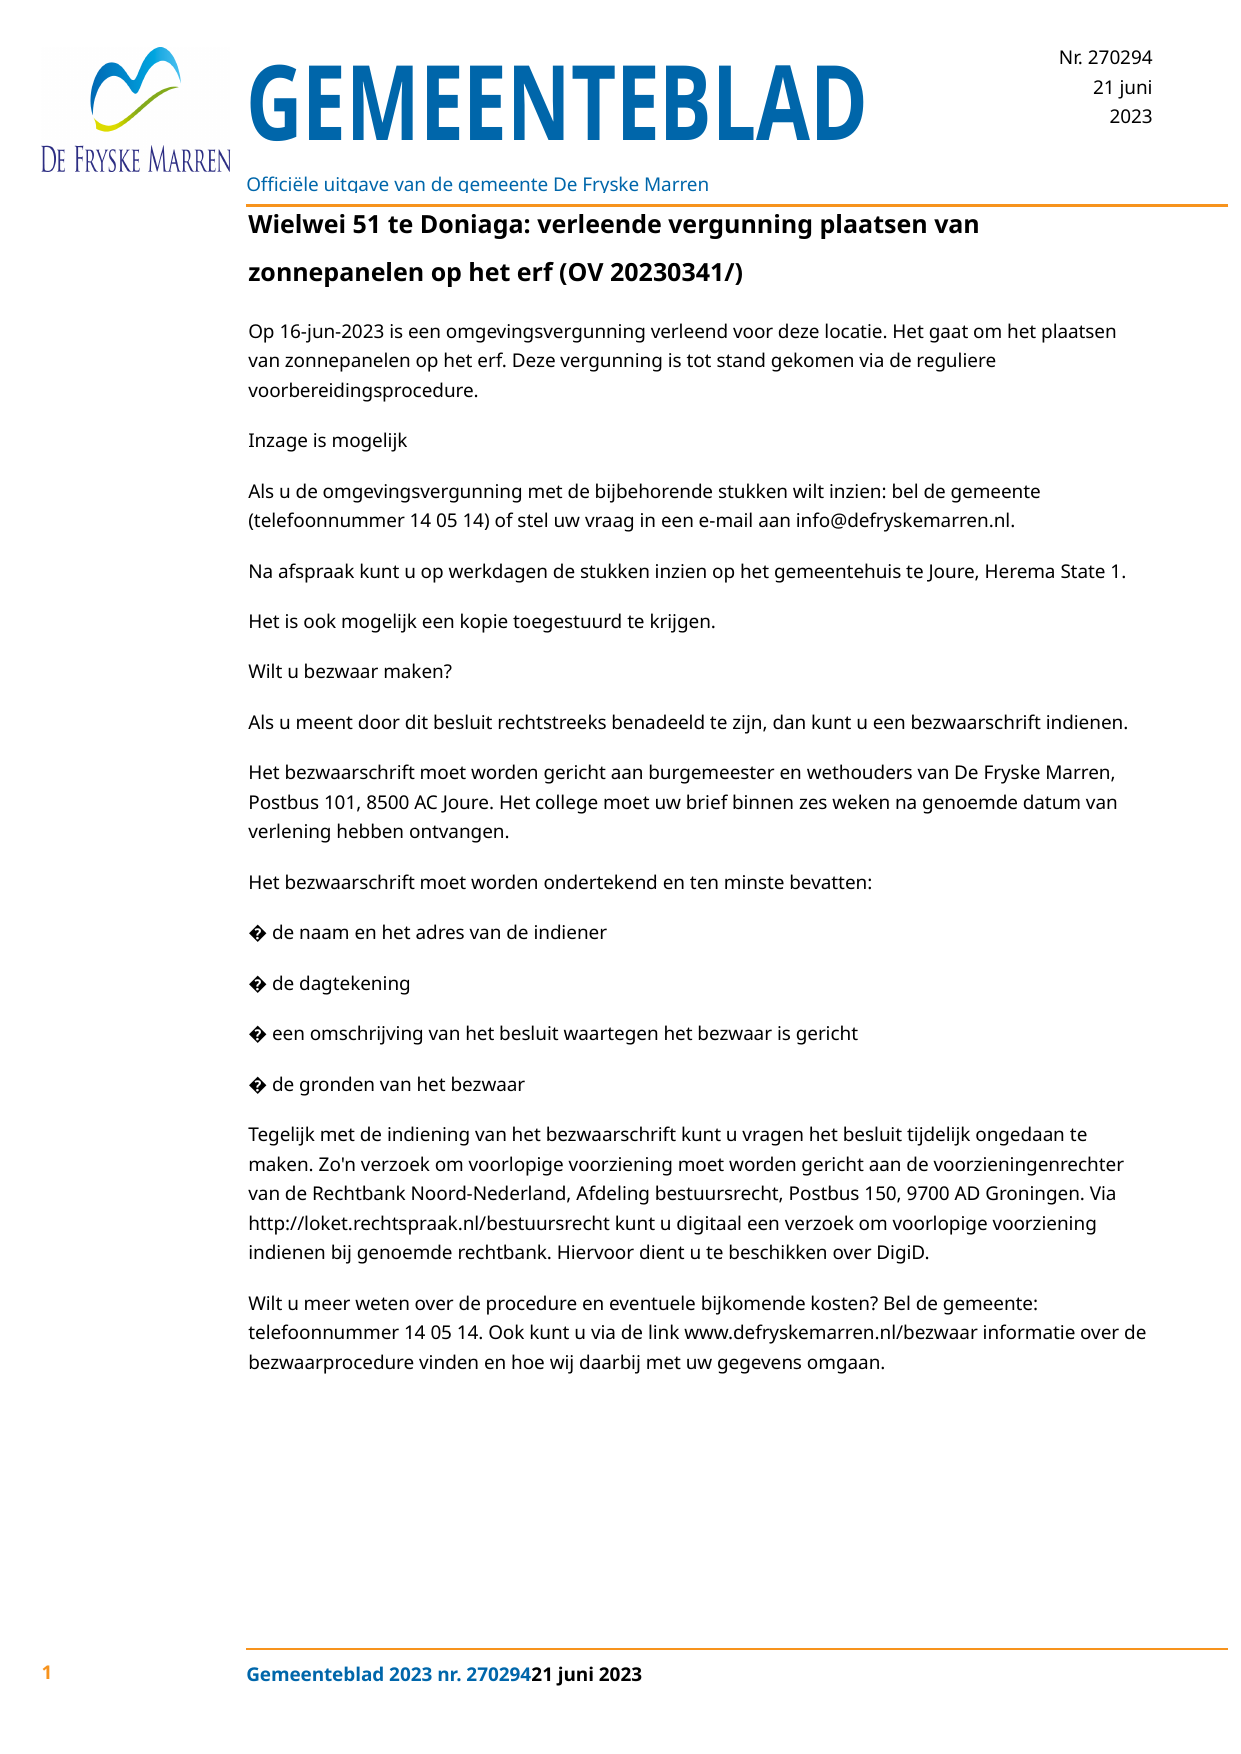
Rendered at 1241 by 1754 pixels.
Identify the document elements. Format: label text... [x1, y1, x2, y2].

text Als u meent door dit besluit rechtstreeks benadeeld te zijn, dan kunt u een bezwaarschrift indienen. [248, 709, 1152, 735]
text Als u de omgevingsvergunning met de bijbehorende stukken wilt inzien: bel de gemeente (telefoonnummer 14 05 14) of stel uw vraag in een e-mail aan info@defryskemarren.nl. [248, 478, 1152, 533]
picture [41, 47, 231, 172]
text � de dagtekening [248, 970, 1152, 996]
text � de naam en het adres van de indiener [248, 919, 1152, 945]
text Op 16-jun-2023 is een omgevingsvergunning verleend voor deze locatie. Het gaat om het plaatsen van zonnepanelen op het erf. Deze vergunning is tot stand gekomen via de reguliere voorbereidingsprocedure. [248, 318, 1152, 403]
text Het bezwaarschrift moet worden ondertekend en ten minste bevatten: [248, 869, 1152, 895]
text � de gronden van het bezwaar [248, 1071, 1152, 1097]
text Wielwei 51 te Doniaga: verleende vergunning plaatsen van zonnepanelen op het erf (OV 20230341/) [248, 207, 1152, 288]
text Tegelijk met de indiening van het bezwaarschrift kunt u vragen het besluit tijdelijk ongedaan te maken. Zo'n verzoek om voorlopige voorziening moet worden gericht aan de voorzieningenrechter van de Rechtbank Noord-Nederland, Afdeling bestuursrecht, Postbus 150, 9700 AD Groningen. Via http://loket.rechtspraak.nl/bestuursrecht kunt u digitaal een verzoek om voorlopige voorziening indienen bij genoemde rechtbank. Hiervoor dient u te beschikken over DigiD. [248, 1121, 1152, 1265]
text Inzage is mogelijk [248, 427, 1152, 453]
text Na afspraak kunt u op werkdagen de stukken inzien op het gemeentehuis te Joure, Herema State 1. [248, 558, 1152, 584]
text Het is ook mogelijk een kopie toegestuurd te krijgen. [248, 608, 1152, 634]
text Wilt u meer weten over de procedure en eventuele bijkomende kosten? Bel de gemeente: telefoonnummer 14 05 14. Ook kunt u via de link www.defryskemarren.nl/bezwaar informatie over de bezwaarprocedure vinden en hoe wij daarbij met uw gegevens omgaan. [248, 1290, 1152, 1375]
text Het bezwaarschrift moet worden gericht aan burgemeester en wethouders van De Fryske Marren, Postbus 101, 8500 AC Joure. Het college moet uw brief binnen zes weken na genoemde datum van verlening hebben ontvangen. [248, 759, 1152, 844]
text Wilt u bezwaar maken? [248, 659, 1152, 684]
text � een omschrijving van het besluit waartegen het bezwaar is gericht [248, 1020, 1152, 1046]
